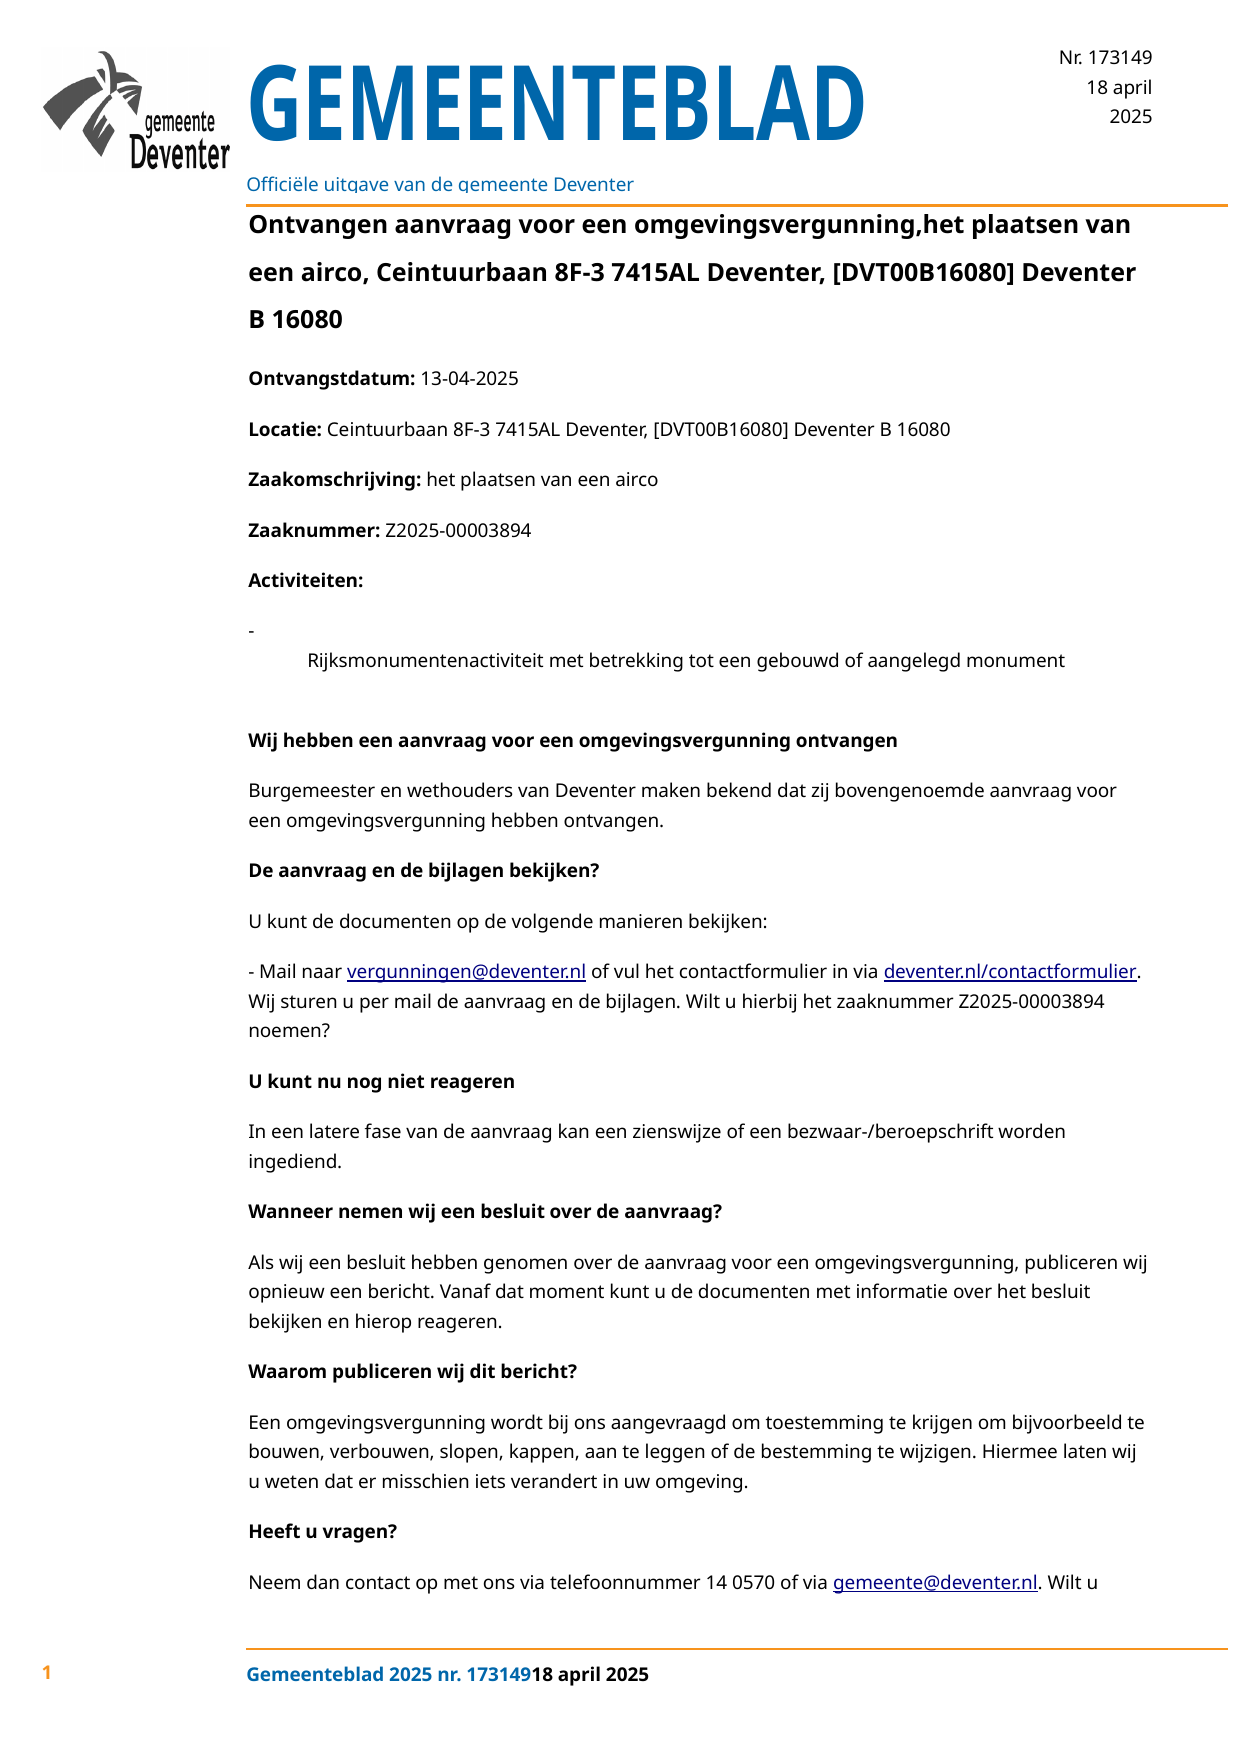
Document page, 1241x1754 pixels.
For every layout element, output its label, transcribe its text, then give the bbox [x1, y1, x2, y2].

text De aanvraag en de bijlagen bekijken? [248, 858, 1152, 883]
text Als wij een besluit hebben genomen over de aanvraag voor een omgevingsvergunning, publiceren wij opnieuw een bericht. Vanaf dat moment kunt u de documenten met informatie over het besluit bekijken en hierop reageren. [248, 1249, 1152, 1334]
text Wanneer nemen wij een besluit over de aanvraag? [248, 1198, 1152, 1224]
text Heeft u vragen? [248, 1518, 1152, 1544]
text Een omgevingsvergunning wordt bij ons aangevraagd om toestemming te krijgen om bijvoorbeeld te bouwen, verbouwen, slopen, kappen, aan te leggen of de bestemming te wijzigen. Hiermee laten wij u weten dat er misschien iets verandert in uw omgeving. [248, 1409, 1152, 1494]
text In een latere fase van de aanvraag kan een zienswijze of een bezwaar-/beroepschrift worden ingediend. [248, 1118, 1152, 1174]
text U kunt nu nog niet reageren [248, 1068, 1152, 1094]
text Neem dan contact op met ons via telefoonnummer 14 0570 of via gemeente@deventer.nl. Wilt u [248, 1569, 1152, 1594]
text - Mail naar vergunningen@deventer.nl of vul het contactformulier in via deventer.nl/contactformulier. Wij sturen u per mail de aanvraag en de bijlagen. Wilt u hierbij het zaaknummer Z2025-00003894 noemen? [248, 958, 1152, 1043]
text U kunt de documenten op de volgende manieren bekijken: [248, 908, 1152, 934]
text Zaakomschrijving: het plaatsen van een airco [248, 466, 1152, 492]
text Activiteiten: [248, 567, 1152, 593]
text Zaaknummer: Z2025-00003894 [248, 517, 1152, 542]
text Waarom publiceren wij dit bericht? [248, 1358, 1152, 1384]
text Burgemeester en wethouders van Deventer maken bekend dat zij bovengenoemde aanvraag voor een omgevingsvergunning hebben ontvangen. [248, 778, 1152, 833]
text Ontvangstdatum: 13-04-2025 [248, 366, 1152, 391]
text Ontvangen aanvraag voor een omgevingsvergunning,het plaatsen van een airco, Ceintuurbaan 8F-3 7415AL Deventer, [DVT00B16080] Deventer B 16080 [248, 207, 1152, 336]
text Locatie: Ceintuurbaan 8F-3 7415AL Deventer, [DVT00B16080] Deventer B 16080 [248, 416, 1152, 442]
list Rijksmonumentenactiviteit met betrekking tot een gebouwd of aangelegd monument [248, 647, 1152, 673]
text Wij hebben een aanvraag voor een omgevingsvergunning ontvangen [248, 727, 1152, 753]
picture [41, 47, 231, 172]
